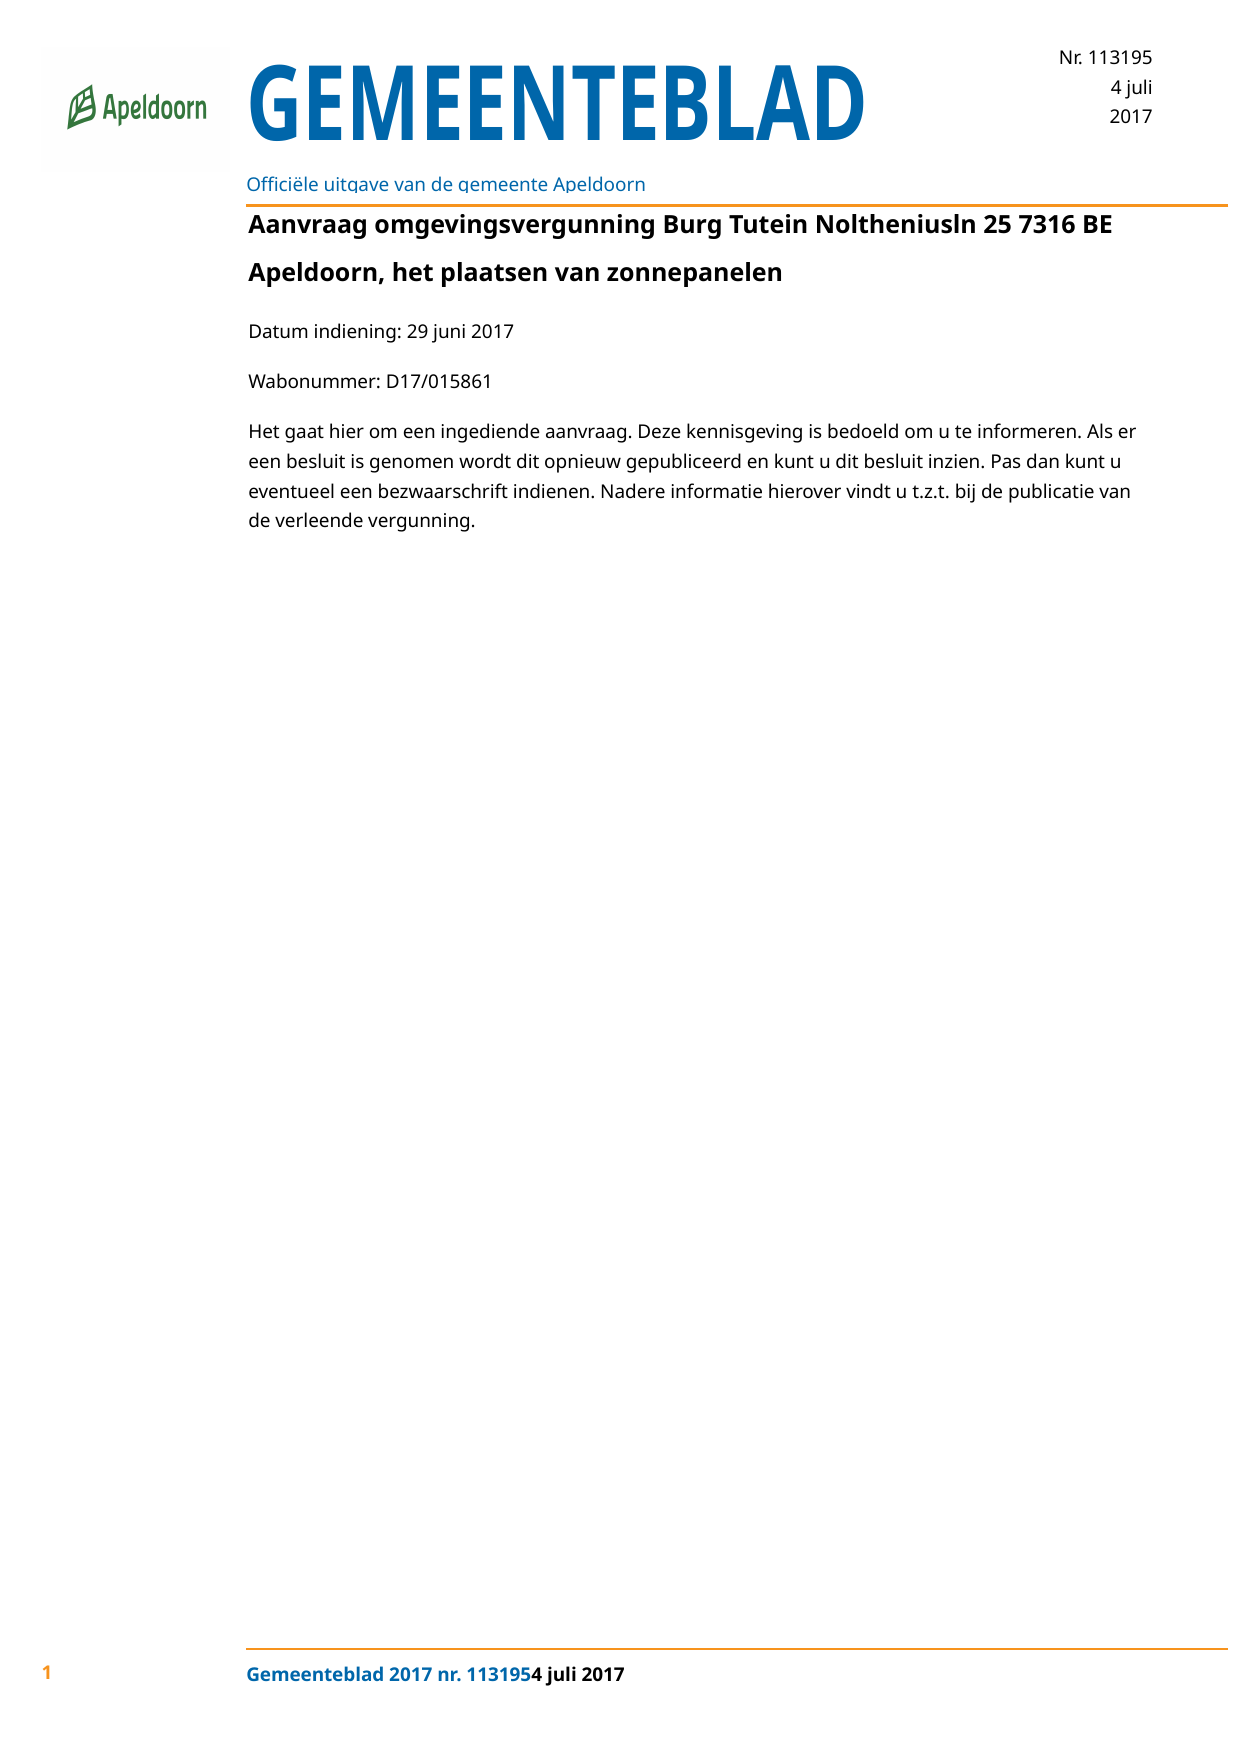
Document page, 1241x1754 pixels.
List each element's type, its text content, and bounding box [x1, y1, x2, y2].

picture [41, 47, 231, 172]
text Wabonummer: D17/015861 [248, 368, 1152, 394]
text Datum indiening: 29 juni 2017 [248, 318, 1152, 344]
text Aanvraag omgevingsvergunning Burg Tutein Noltheniusln 25 7316 BE Apeldoorn, het plaatsen van zonnepanelen [248, 207, 1152, 288]
text Het gaat hier om een ingediende aanvraag. Deze kennisgeving is bedoeld om u te informeren. Als er een besluit is genomen wordt dit opnieuw gepubliceerd en kunt u dit besluit inzien. Pas dan kunt u eventueel een bezwaarschrift indienen. Nadere informatie hierover vindt u t.z.t. bij de publicatie van de verleende vergunning. [248, 419, 1152, 533]
